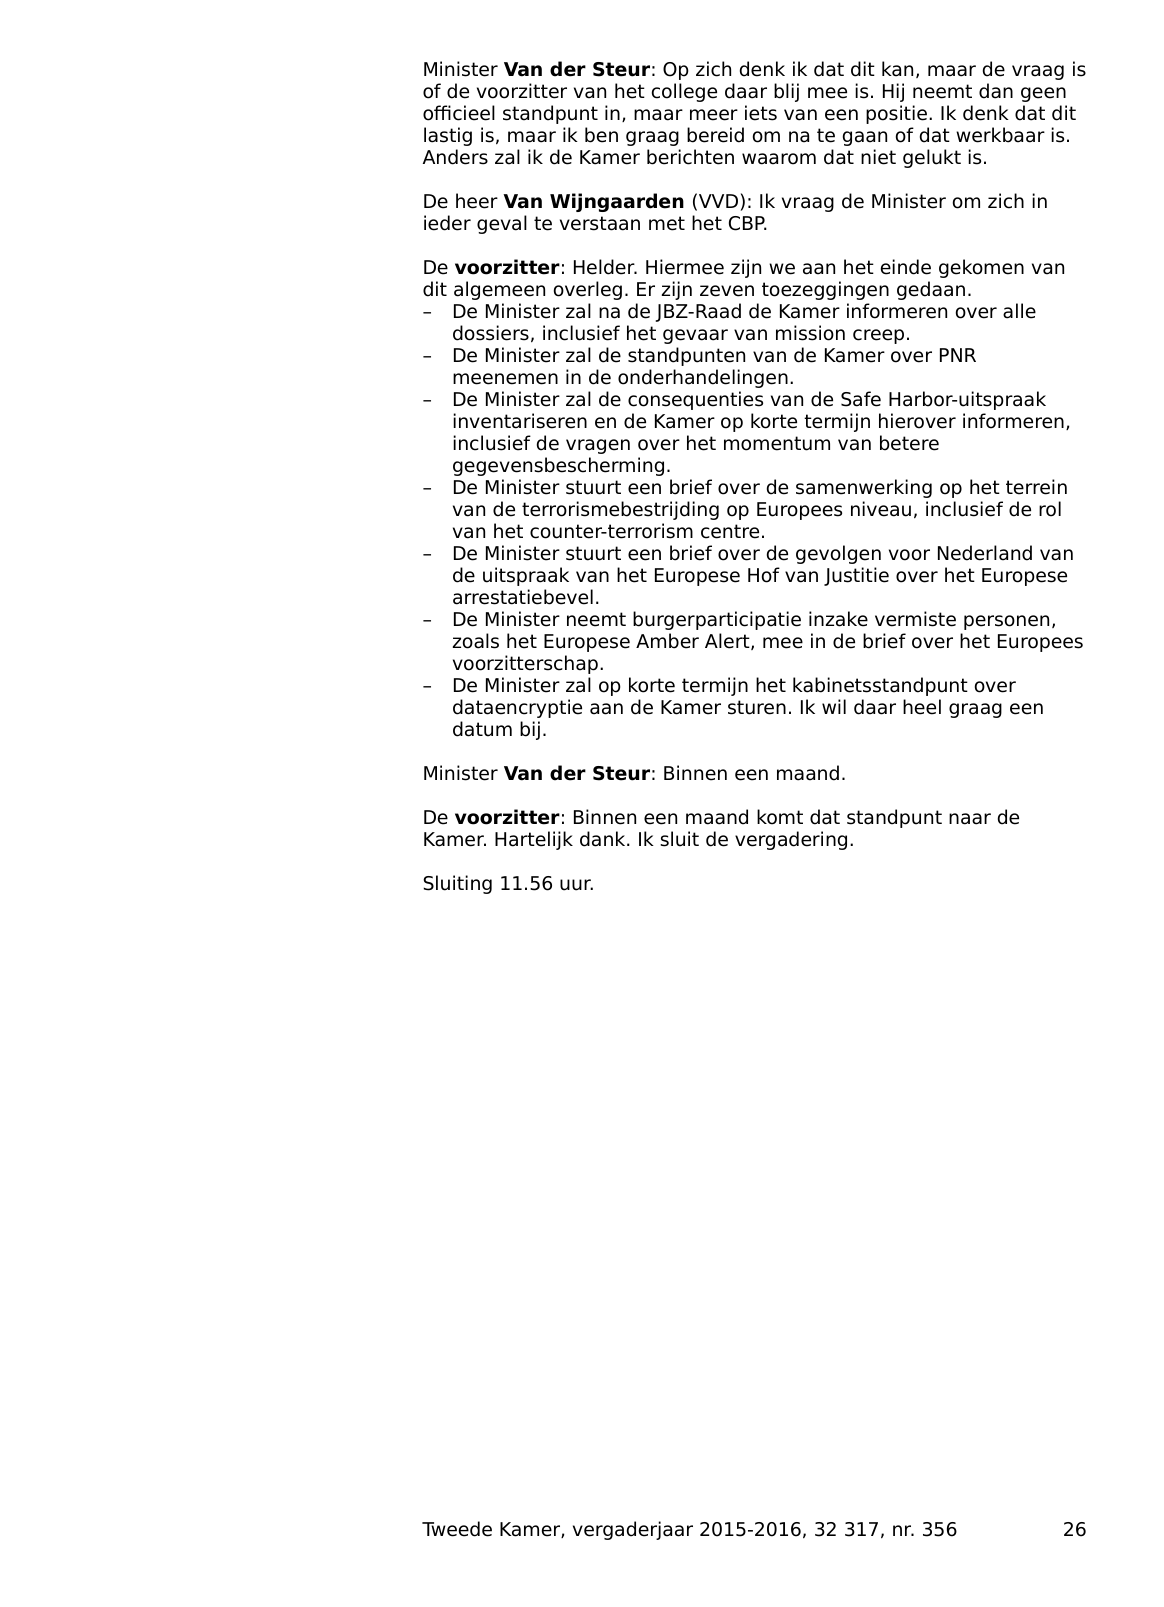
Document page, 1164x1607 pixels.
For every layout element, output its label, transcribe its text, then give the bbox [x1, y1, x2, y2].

text De heer Van Wijngaarden (VVD): Ik vraag de Minister om zich in ieder geval te verstaan met het CBP. [422, 191, 1087, 235]
text – De Minister zal na de JBZ-Raad de Kamer informeren over alle dossiers, inclusief het gevaar van mission creep. [422, 301, 1087, 345]
text Minister Van der Steur: Op zich denk ik dat dit kan, maar de vraag is of de voorzitter van het college daar blij mee is. Hij neemt dan geen officieel standpunt in, maar meer iets van een positie. Ik denk dat dit lastig is, maar ik ben graag bereid om na te gaan of dat werkbaar is. Anders zal ik de Kamer berichten waarom dat niet gelukt is. [422, 59, 1087, 169]
text – De Minister zal op korte termijn het kabinetsstandpunt over dataencryptie aan de Kamer sturen. Ik wil daar heel graag een datum bij. [422, 675, 1087, 741]
text Minister Van der Steur: Binnen een maand. [422, 763, 1087, 785]
text – De Minister neemt burgerparticipatie inzake vermiste personen, zoals het Europese Amber Alert, mee in de brief over het Europees voorzitterschap. [422, 609, 1087, 675]
text – De Minister stuurt een brief over de gevolgen voor Nederland van de uitspraak van het Europese Hof van Justitie over het Europese arrestatiebevel. [422, 543, 1087, 609]
text – De Minister stuurt een brief over de samenwerking op het terrein van de terrorismebestrijding op Europees niveau, inclusief de rol van het counter-terrorism centre. [422, 477, 1087, 543]
text – De Minister zal de standpunten van de Kamer over PNR meenemen in de onderhandelingen. [422, 345, 1087, 389]
text De voorzitter: Binnen een maand komt dat standpunt naar de Kamer. Hartelijk dank. Ik sluit de vergadering. [422, 807, 1087, 851]
text De voorzitter: Helder. Hiermee zijn we aan het einde gekomen van dit algemeen overleg. Er zijn zeven toezeggingen gedaan. [422, 257, 1087, 301]
text – De Minister zal de consequenties van de Safe Harbor-uitspraak inventariseren en de Kamer op korte termijn hierover informeren, inclusief de vragen over het momentum van betere gegevensbescherming. [422, 389, 1087, 477]
text Sluiting 11.56 uur. [422, 873, 1087, 895]
